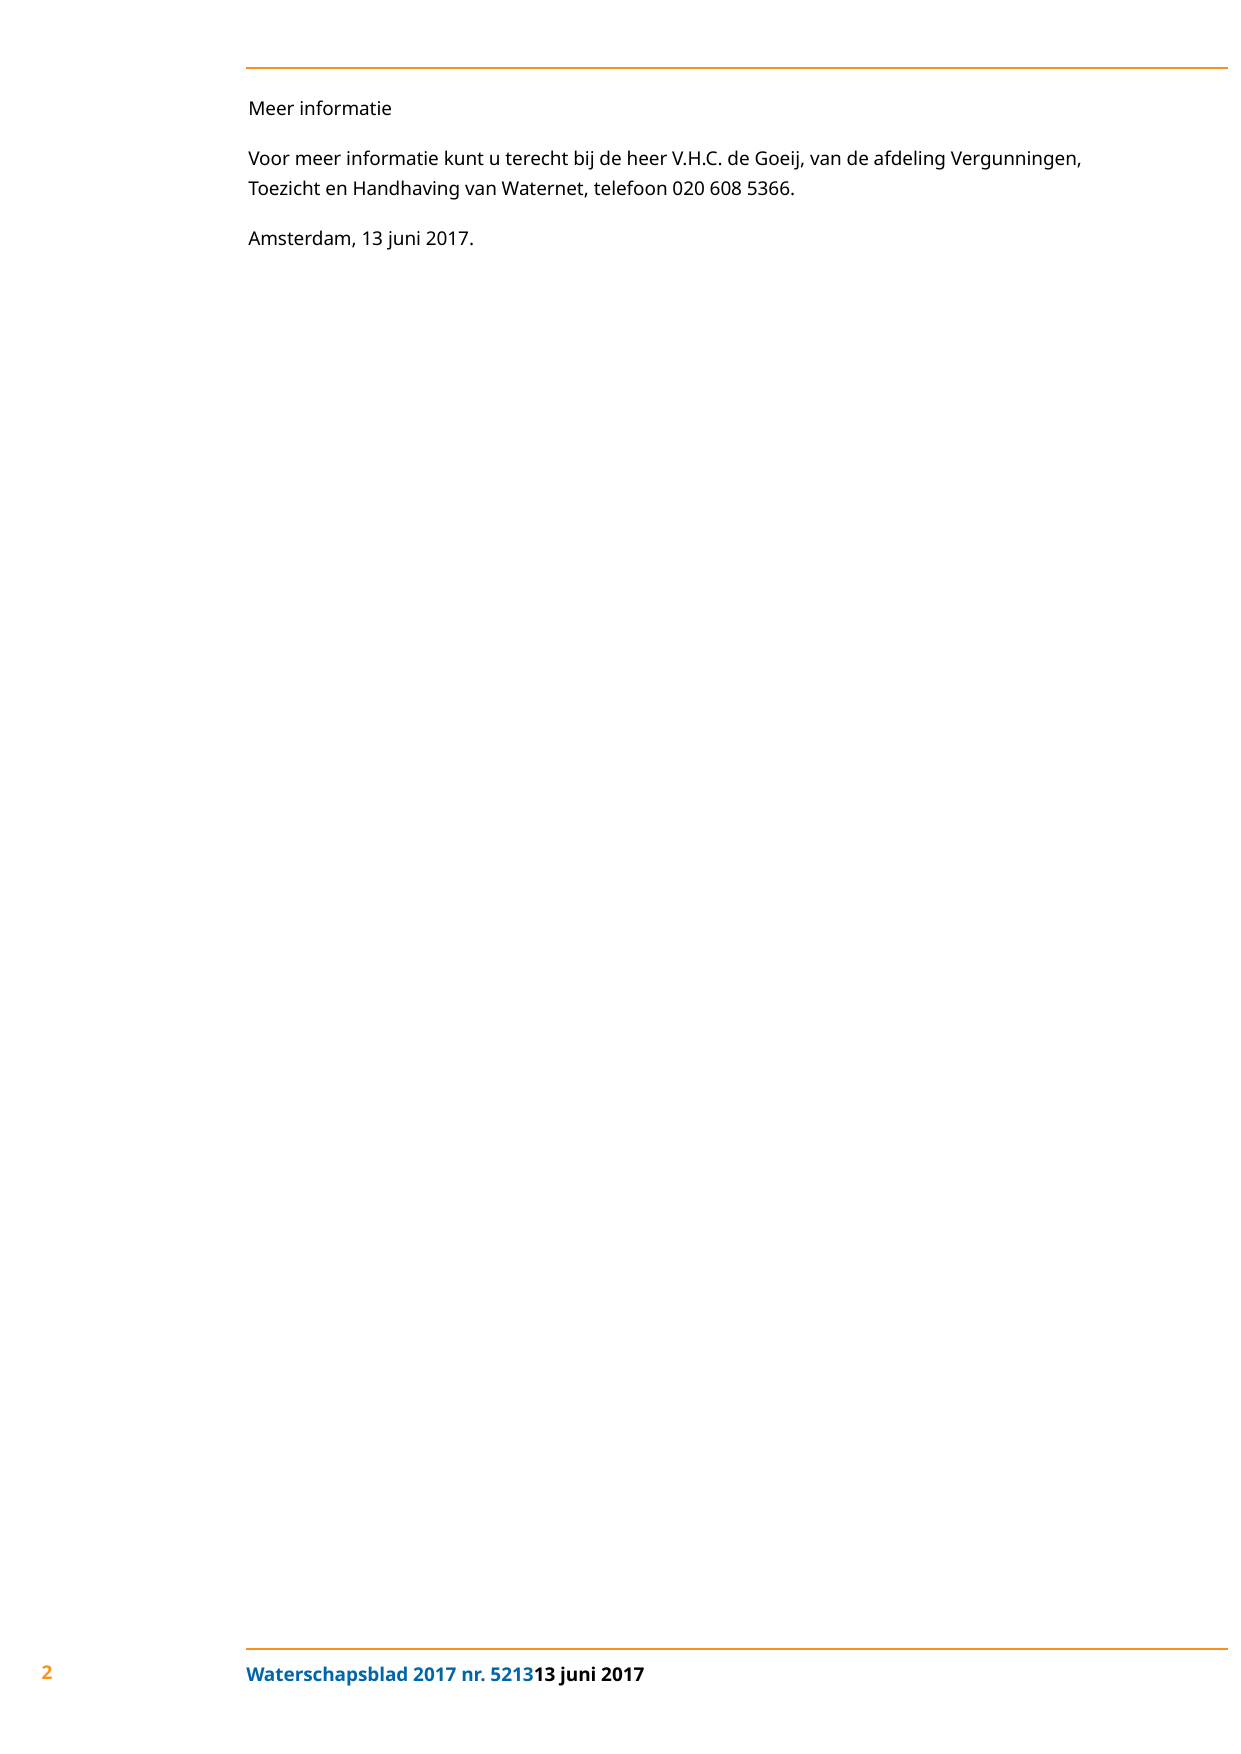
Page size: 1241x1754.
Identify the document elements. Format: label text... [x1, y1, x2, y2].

text Voor meer informatie kunt u terecht bij de heer V.H.C. de Goeij, van de afdeling Vergunningen, Toezicht en Handhaving van Waternet, telefoon 020 608 5366. [248, 145, 1152, 201]
text Amsterdam, 13 juni 2017. [248, 225, 1152, 251]
picture [41, 47, 231, 172]
text Meer informatie [248, 95, 1152, 121]
